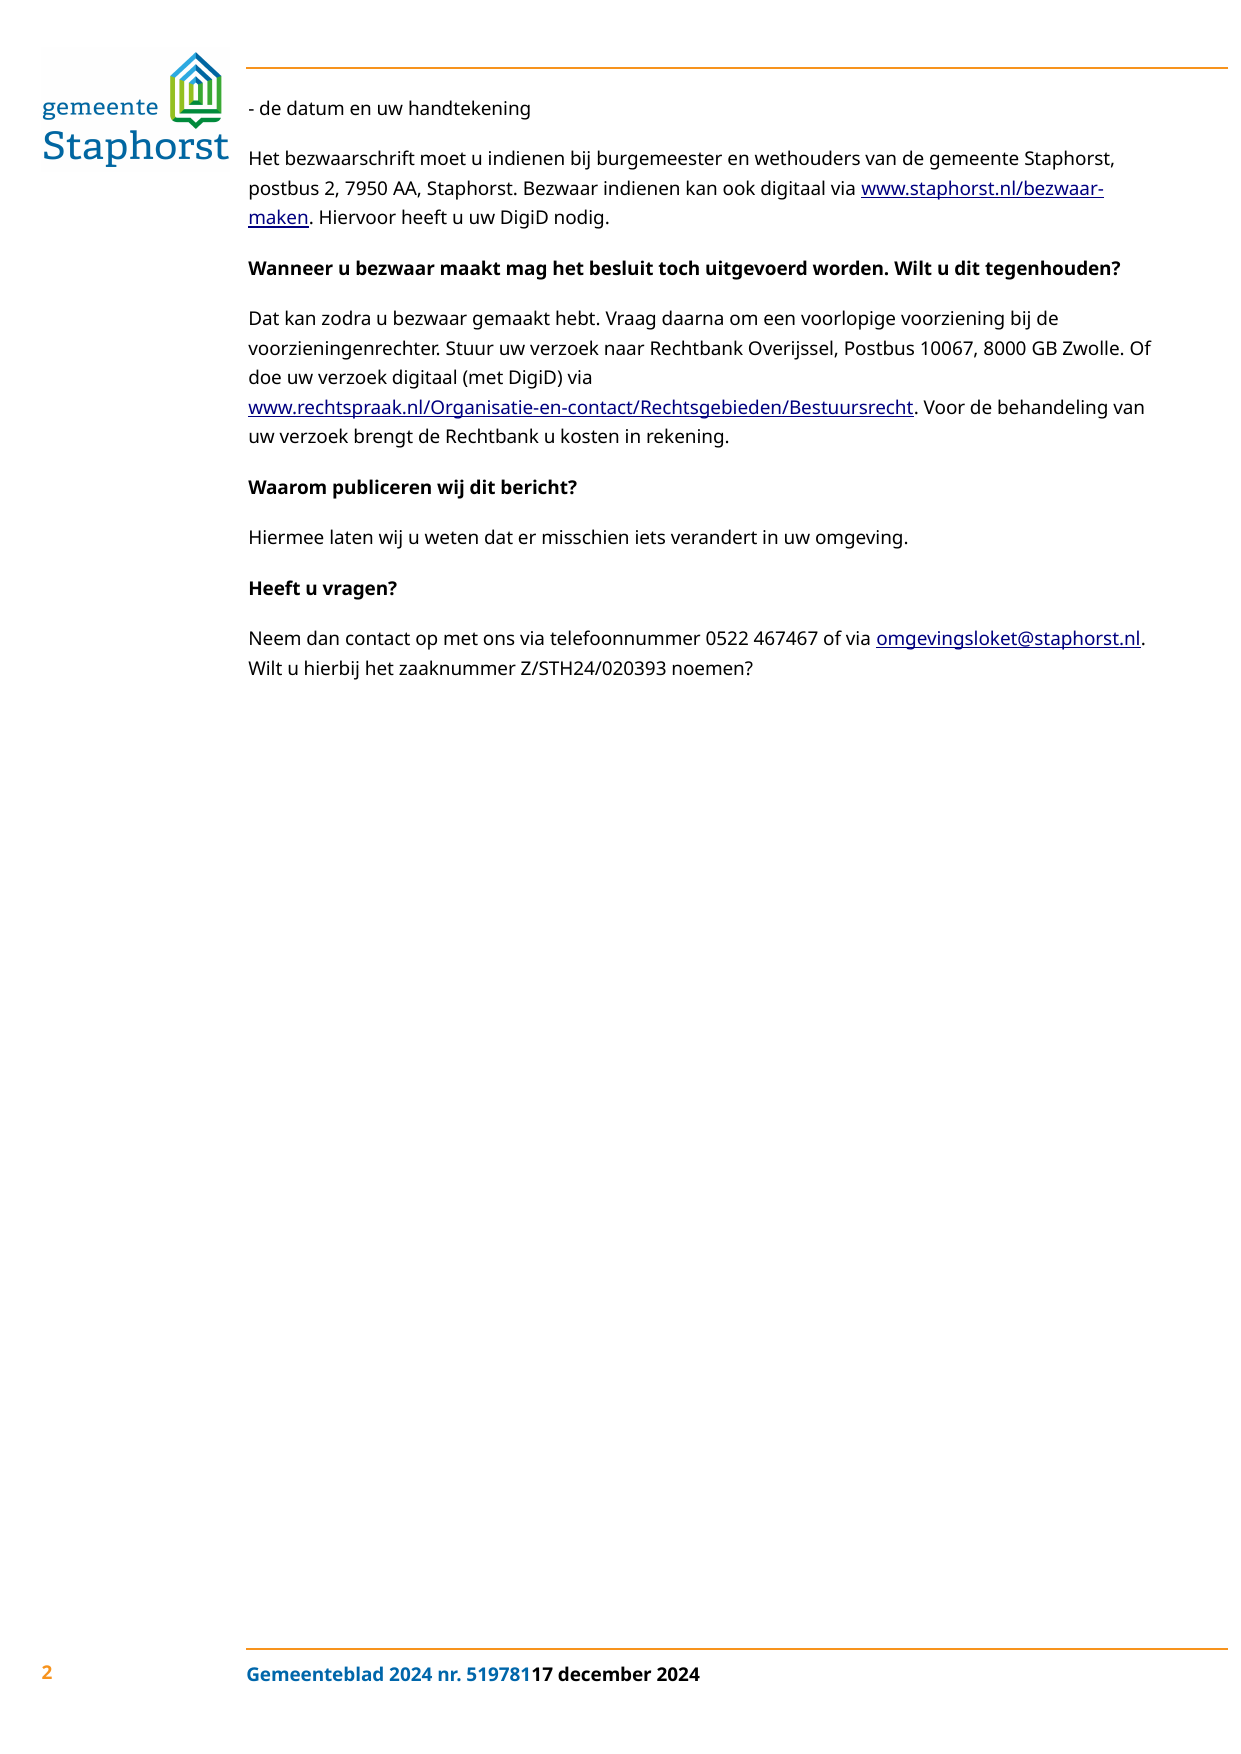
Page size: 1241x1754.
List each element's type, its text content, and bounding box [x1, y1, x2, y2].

picture [41, 47, 231, 172]
text Hiermee laten wij u weten dat er misschien iets verandert in uw omgeving. [248, 524, 1152, 550]
text Heeft u vragen? [248, 575, 1152, 601]
text Wanneer u bezwaar maakt mag het besluit toch uitgevoerd worden. Wilt u dit tegenhouden? [248, 255, 1152, 281]
text Neem dan contact op met ons via telefoonnummer 0522 467467 of via omgevingsloket@staphorst.nl. Wilt u hierbij het zaaknummer Z/STH24/020393 noemen? [248, 625, 1152, 681]
text Waarom publiceren wij dit bericht? [248, 474, 1152, 500]
text Het bezwaarschrift moet u indienen bij burgemeester en wethouders van de gemeente Staphorst, postbus 2, 7950 AA, Staphorst. Bezwaar indienen kan ook digitaal via www.staphorst.nl/bezwaar-maken. Hiervoor heeft u uw DigiD nodig. [248, 145, 1152, 230]
text - de datum en uw handtekening [248, 95, 1152, 121]
text Dat kan zodra u bezwaar gemaakt hebt. Vraag daarna om een voorlopige voorziening bij de voorzieningenrechter. Stuur uw verzoek naar Rechtbank Overijssel, Postbus 10067, 8000 GB Zwolle. Of doe uw verzoek digitaal (met DigiD) via www.rechtspraak.nl/Organisatie-en-contact/Rechtsgebieden/Bestuursrecht. Voor de behandeling van uw verzoek brengt de Rechtbank u kosten in rekening. [248, 305, 1152, 449]
